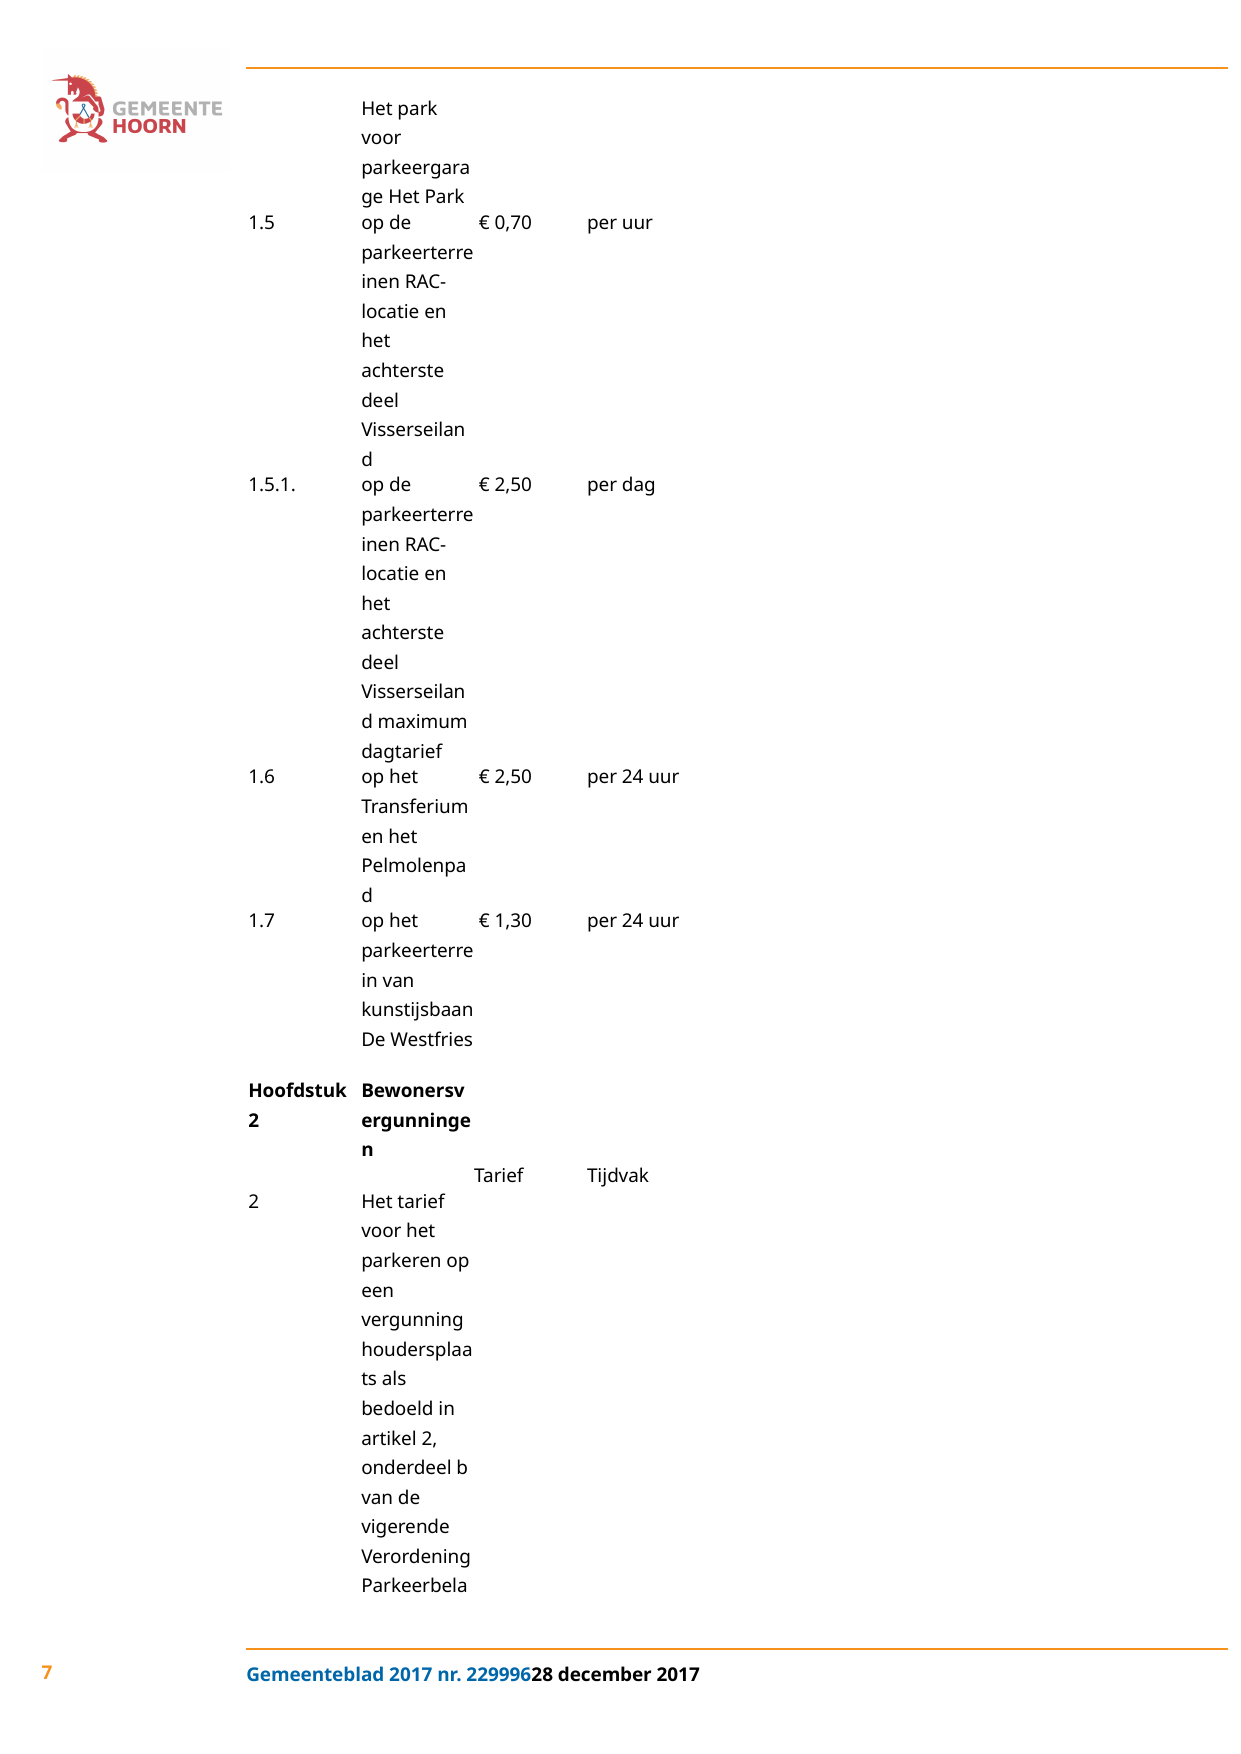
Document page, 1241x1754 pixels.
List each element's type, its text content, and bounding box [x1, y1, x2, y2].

table_cell 1.5.1. [248, 472, 361, 764]
table_cell op het Transferium en het Pelmolenpad [361, 764, 474, 908]
table_cell 1.6 [248, 764, 361, 908]
table_cell per dag [587, 472, 700, 764]
table_cell [248, 1163, 361, 1188]
table_cell [474, 1078, 587, 1162]
table_cell per 24 uur [587, 908, 700, 1052]
table_cell [361, 1052, 474, 1077]
table_cell [474, 1052, 587, 1077]
table_cell op het parkeerterrein van kunstijsbaan De Westfries [361, 908, 474, 1052]
table_cell [361, 1163, 474, 1188]
table_cell € 2,50 [474, 764, 587, 908]
table_cell per 24 uur [587, 764, 700, 908]
table_cell € 0,70 [474, 209, 587, 472]
table_cell [474, 95, 587, 209]
table_cell Het park voor parkeergarage Het Park [361, 95, 474, 209]
table_cell Tarief [474, 1163, 587, 1188]
table_cell € 1,30 [474, 908, 587, 1052]
table_cell per uur [587, 209, 700, 472]
table_cell 1.5 [248, 209, 361, 472]
table_cell Tijdvak [587, 1163, 700, 1188]
table_cell [248, 1052, 361, 1077]
table_cell 1.7 [248, 908, 361, 1052]
table_cell € 2,50 [474, 472, 587, 764]
table_cell Hoofdstuk 2 [248, 1078, 361, 1162]
table_cell 2 [248, 1188, 361, 1598]
table_cell [587, 1188, 700, 1598]
table_cell Bewonersvergunningen [361, 1078, 474, 1162]
table_cell [248, 95, 361, 209]
table_cell op de parkeerterreinen RAC-locatie en het achterste deel Visserseiland maximum dagtarief [361, 472, 474, 764]
table_cell [474, 1188, 587, 1598]
table_cell [587, 1052, 700, 1077]
picture [41, 47, 231, 172]
table_cell op de parkeerterreinen RAC-locatie en het achterste deel Visserseiland [361, 209, 474, 472]
table_cell Het tarief voor het parkeren op een vergunninghoudersplaats als bedoeld in artikel 2, onderdeel b van de vigerende Verordening Parkeerbela [361, 1188, 474, 1598]
table_cell [587, 95, 700, 209]
